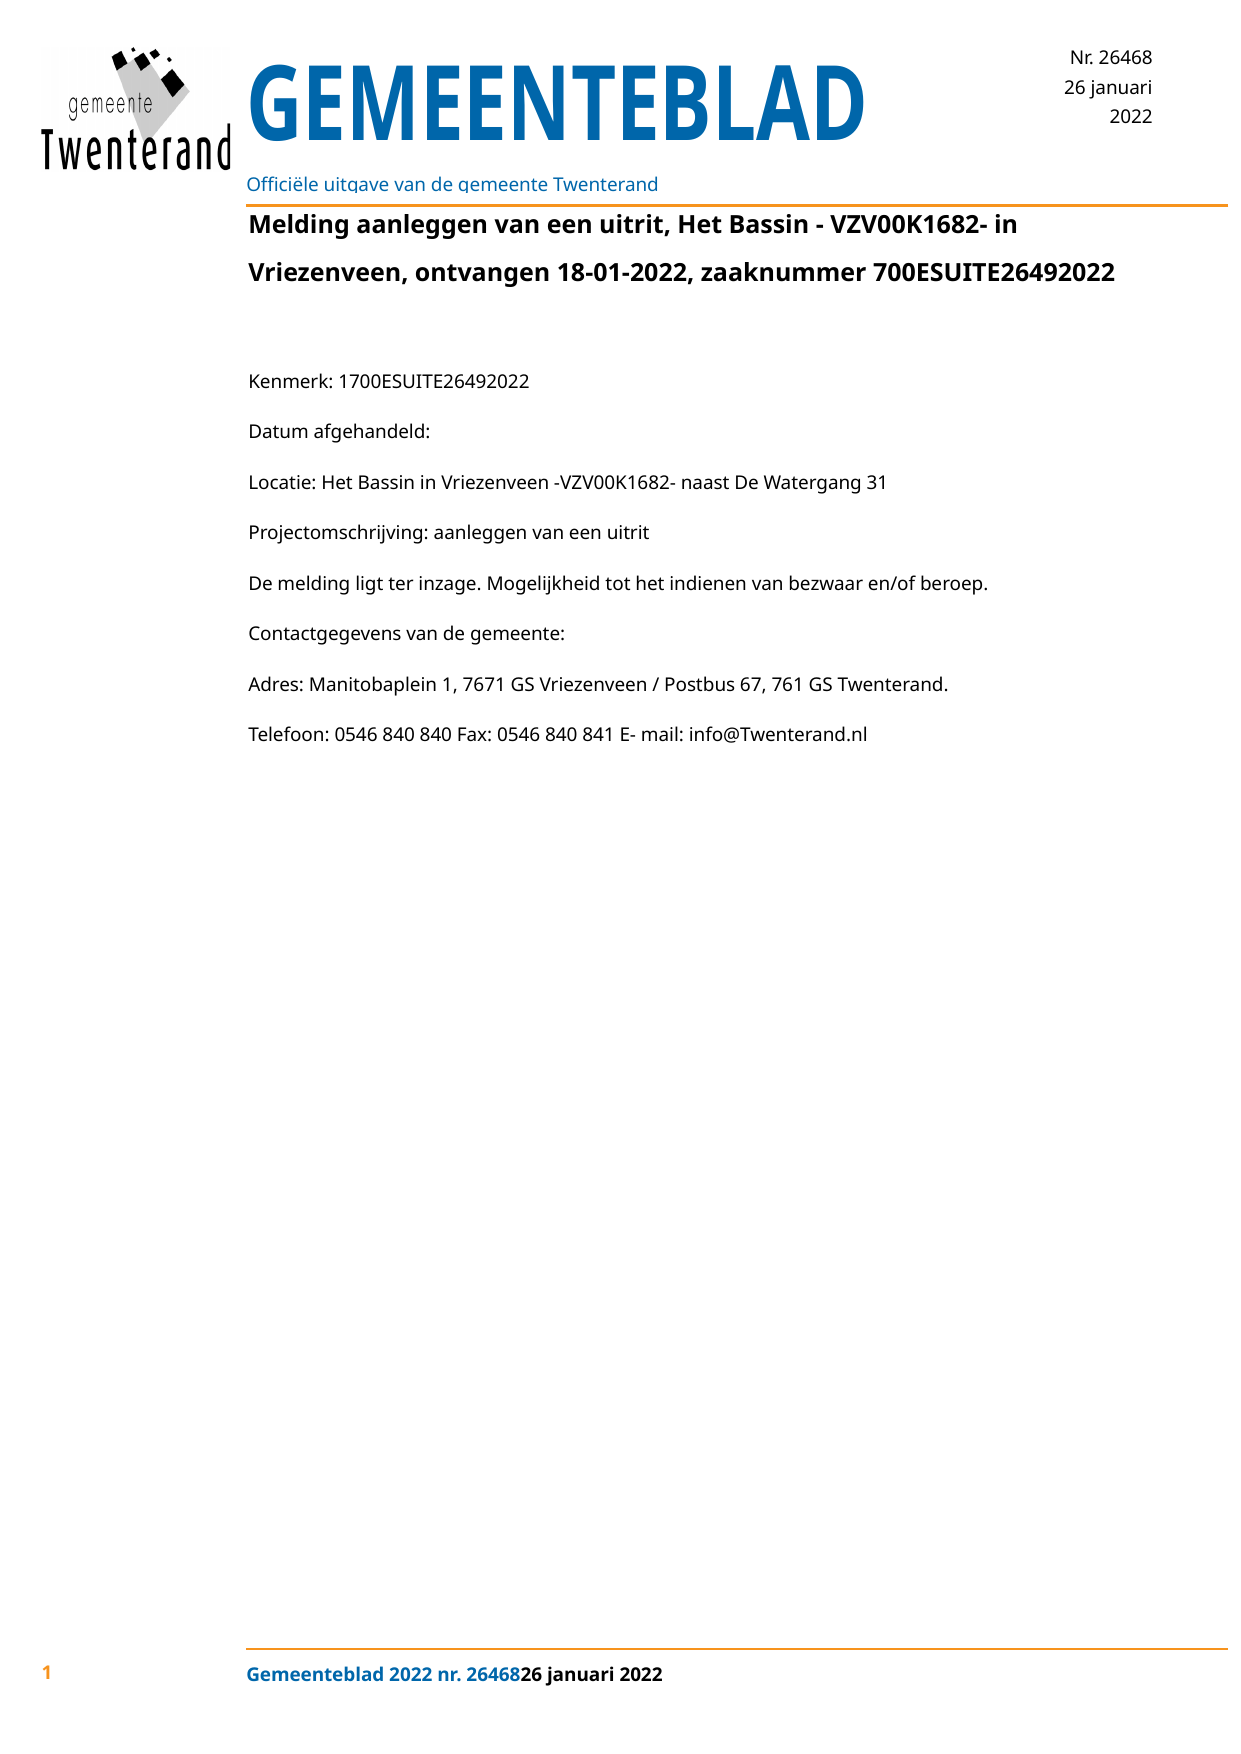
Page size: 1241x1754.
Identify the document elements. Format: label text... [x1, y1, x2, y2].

text Kenmerk: 1700ESUITE26492022 [248, 368, 1152, 394]
text Datum afgehandeld: [248, 419, 1152, 444]
text Melding aanleggen van een uitrit, Het Bassin - VZV00K1682- in Vriezenveen, ontvangen 18-01-2022, zaaknummer 700ESUITE26492022 [248, 207, 1152, 288]
text Telefoon: 0546 840 840 Fax: 0546 840 841 E- mail: info@Twenterand.nl [248, 721, 1152, 747]
text Locatie: Het Bassin in Vriezenveen -VZV00K1682- naast De Watergang 31 [248, 469, 1152, 495]
picture [41, 47, 231, 172]
text Projectomschrijving: aanleggen van een uitrit [248, 519, 1152, 545]
text Contactgegevens van de gemeente: [248, 620, 1152, 646]
text Adres: Manitobaplein 1, 7671 GS Vriezenveen / Postbus 67, 761 GS Twenterand. [248, 671, 1152, 697]
text De melding ligt ter inzage. Mogelijkheid tot het indienen van bezwaar en/of beroep. [248, 570, 1152, 596]
